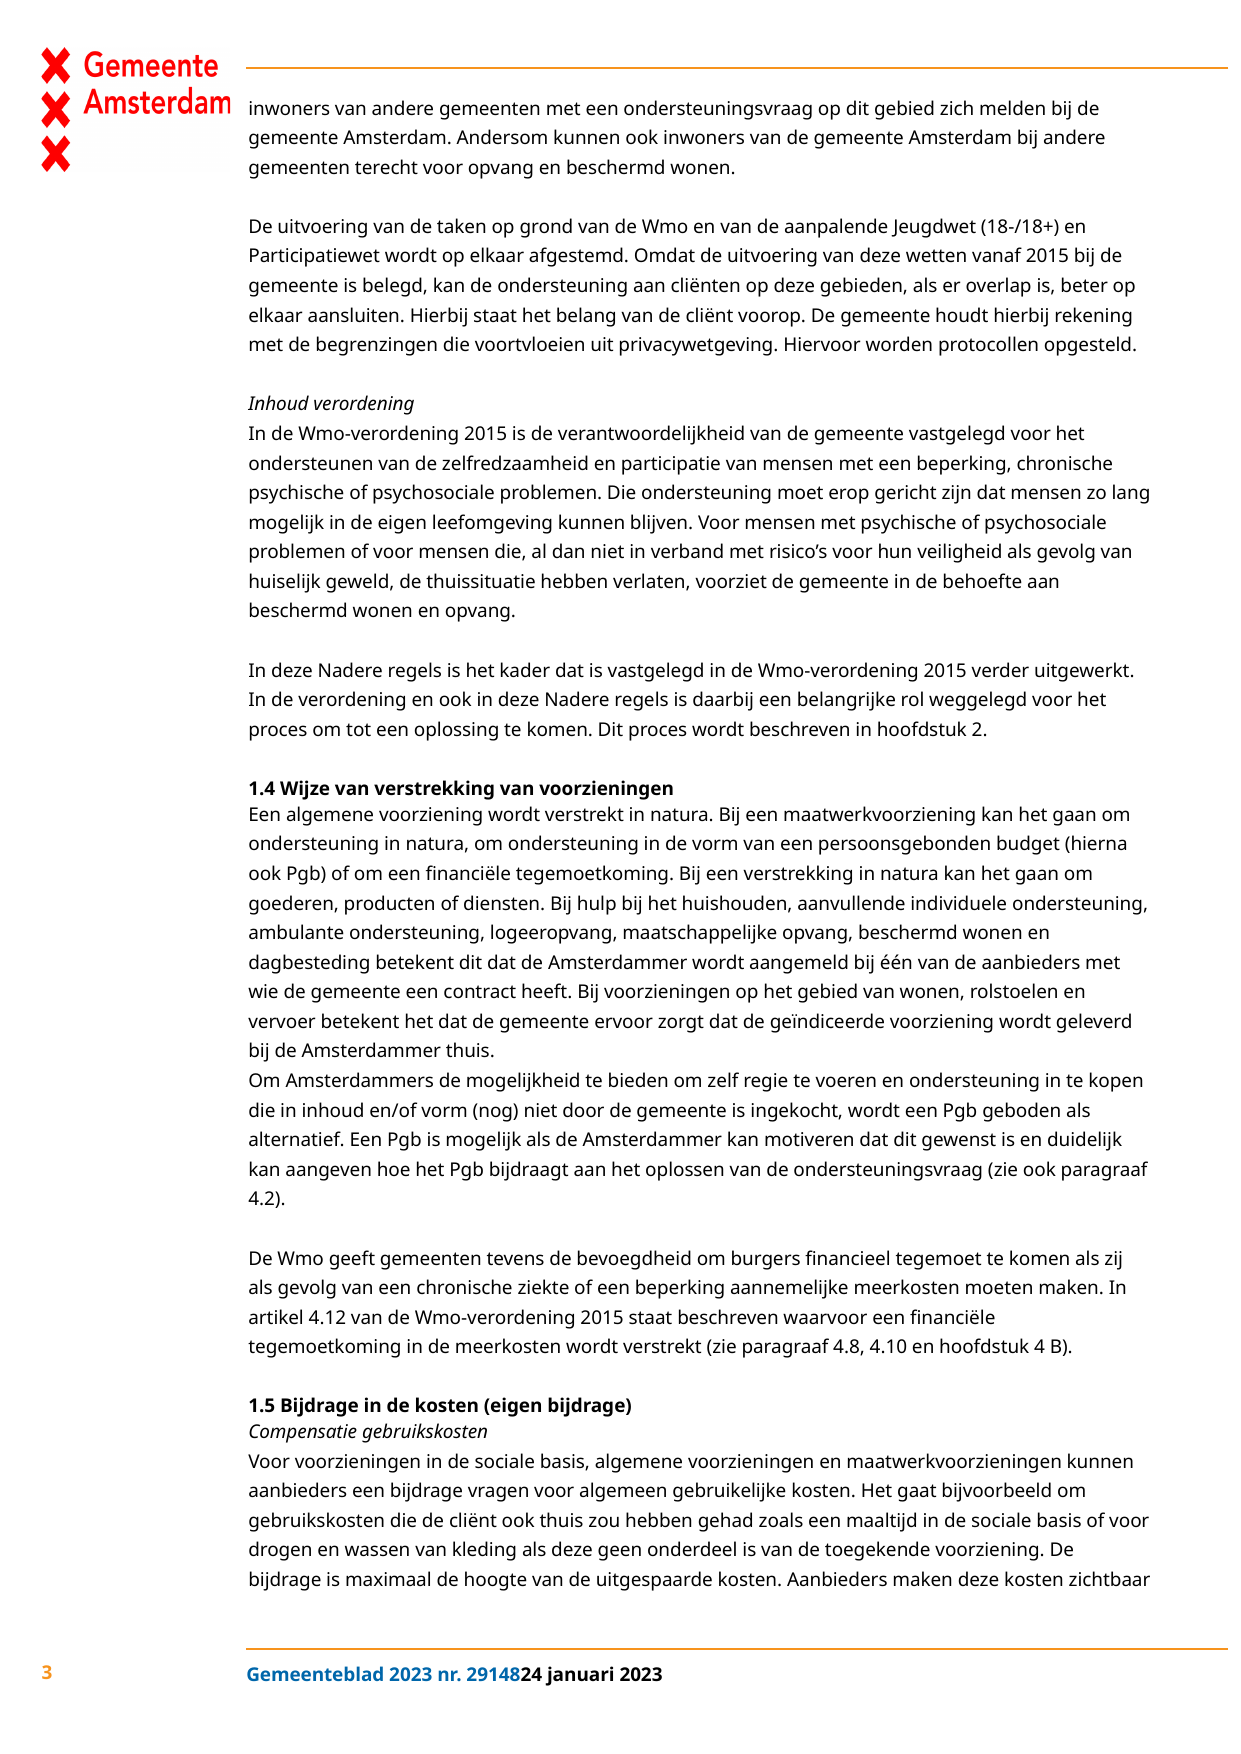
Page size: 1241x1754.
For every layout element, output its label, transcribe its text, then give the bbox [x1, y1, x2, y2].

text De Wmo geeft gemeenten tevens de bevoegdheid om burgers financieel tegemoet te komen als zij als gevolg van een chronische ziekte of een beperking aannemelijke meerkosten moeten maken. In artikel 4.12 van de Wmo-verordening 2015 staat beschreven waarvoor een financiële tegemoetkoming in de meerkosten wordt verstrekt (zie paragraaf 4.8, 4.10 en hoofdstuk 4 B). [248, 1245, 1152, 1359]
text In deze Nadere regels is het kader dat is vastgelegd in de Wmo-verordening 2015 verder uitgewerkt. In de verordening en ook in deze Nadere regels is daarbij een belangrijke rol weggelegd voor het proces om tot een oplossing te komen. Dit proces wordt beschreven in hoofdstuk 2. [248, 657, 1152, 742]
picture [41, 47, 231, 172]
text 1.4 Wijze van verstrekking van voorzieningen [248, 775, 1152, 801]
text Inhoud verordening [248, 391, 1152, 416]
text In de Wmo-verordening 2015 is de verantwoordelijkheid van de gemeente vastgelegd voor het ondersteunen van de zelfredzaamheid en participatie van mensen met een beperking, chronische psychische of psychosociale problemen. Die ondersteuning moet erop gericht zijn dat mensen zo lang mogelijk in de eigen leefomgeving kunnen blijven. Voor mensen met psychische of psychosociale problemen of voor mensen die, al dan niet in verband met risico’s voor hun veiligheid als gevolg van huiselijk geweld, de thuissituatie hebben verlaten, voorziet de gemeente in de behoefte aan beschermd wonen en opvang. [248, 420, 1152, 623]
text De uitvoering van de taken op grond van de Wmo en van de aanpalende Jeugdwet (18-/18+) en Participatiewet wordt op elkaar afgestemd. Omdat de uitvoering van deze wetten vanaf 2015 bij de gemeente is belegd, kan de ondersteuning aan cliënten op deze gebieden, als er overlap is, beter op elkaar aansluiten. Hierbij staat het belang van de cliënt voorop. De gemeente houdt hierbij rekening met de begrenzingen die voortvloeien uit privacywetgeving. Hiervoor worden protocollen opgesteld. [248, 213, 1152, 357]
text inwoners van andere gemeenten met een ondersteuningsvraag op dit gebied zich melden bij de gemeente Amsterdam. Andersom kunnen ook inwoners van de gemeente Amsterdam bij andere gemeenten terecht voor opvang en beschermd wonen. [248, 95, 1152, 180]
text 1.5 Bijdrage in de kosten (eigen bijdrage) [248, 1393, 1152, 1418]
text Compensatie gebruikskosten [248, 1418, 1152, 1444]
text Voor voorzieningen in de sociale basis, algemene voorzieningen en maatwerkvoorzieningen kunnen aanbieders een bijdrage vragen voor algemeen gebruikelijke kosten. Het gaat bijvoorbeeld om gebruikskosten die de cliënt ook thuis zou hebben gehad zoals een maaltijd in de sociale basis of voor drogen en wassen van kleding als deze geen onderdeel is van de toegekende voorziening. De bijdrage is maximaal de hoogte van de uitgespaarde kosten. Aanbieders maken deze kosten zichtbaar [248, 1448, 1152, 1592]
text Een algemene voorziening wordt verstrekt in natura. Bij een maatwerkvoorziening kan het gaan om ondersteuning in natura, om ondersteuning in de vorm van een persoonsgebonden budget (hierna ook Pgb) of om een financiële tegemoetkoming. Bij een verstrekking in natura kan het gaan om goederen, producten of diensten. Bij hulp bij het huishouden, aanvullende individuele ondersteuning, ambulante ondersteuning, logeeropvang, maatschappelijke opvang, beschermd wonen en dagbesteding betekent dit dat de Amsterdammer wordt aangemeld bij één van de aanbieders met wie de gemeente een contract heeft. Bij voorzieningen op het gebied van wonen, rolstoelen en vervoer betekent het dat de gemeente ervoor zorgt dat de geïndiceerde voorziening wordt geleverd bij de Amsterdammer thuis. [248, 801, 1152, 1063]
text Om Amsterdammers de mogelijkheid te bieden om zelf regie te voeren en ondersteuning in te kopen die in inhoud en/of vorm (nog) niet door de gemeente is ingekocht, wordt een Pgb geboden als alternatief. Een Pgb is mogelijk als de Amsterdammer kan motiveren dat dit gewenst is en duidelijk kan aangeven hoe het Pgb bijdraagt aan het oplossen van de ondersteuningsvraag (zie ook paragraaf 4.2). [248, 1067, 1152, 1211]
